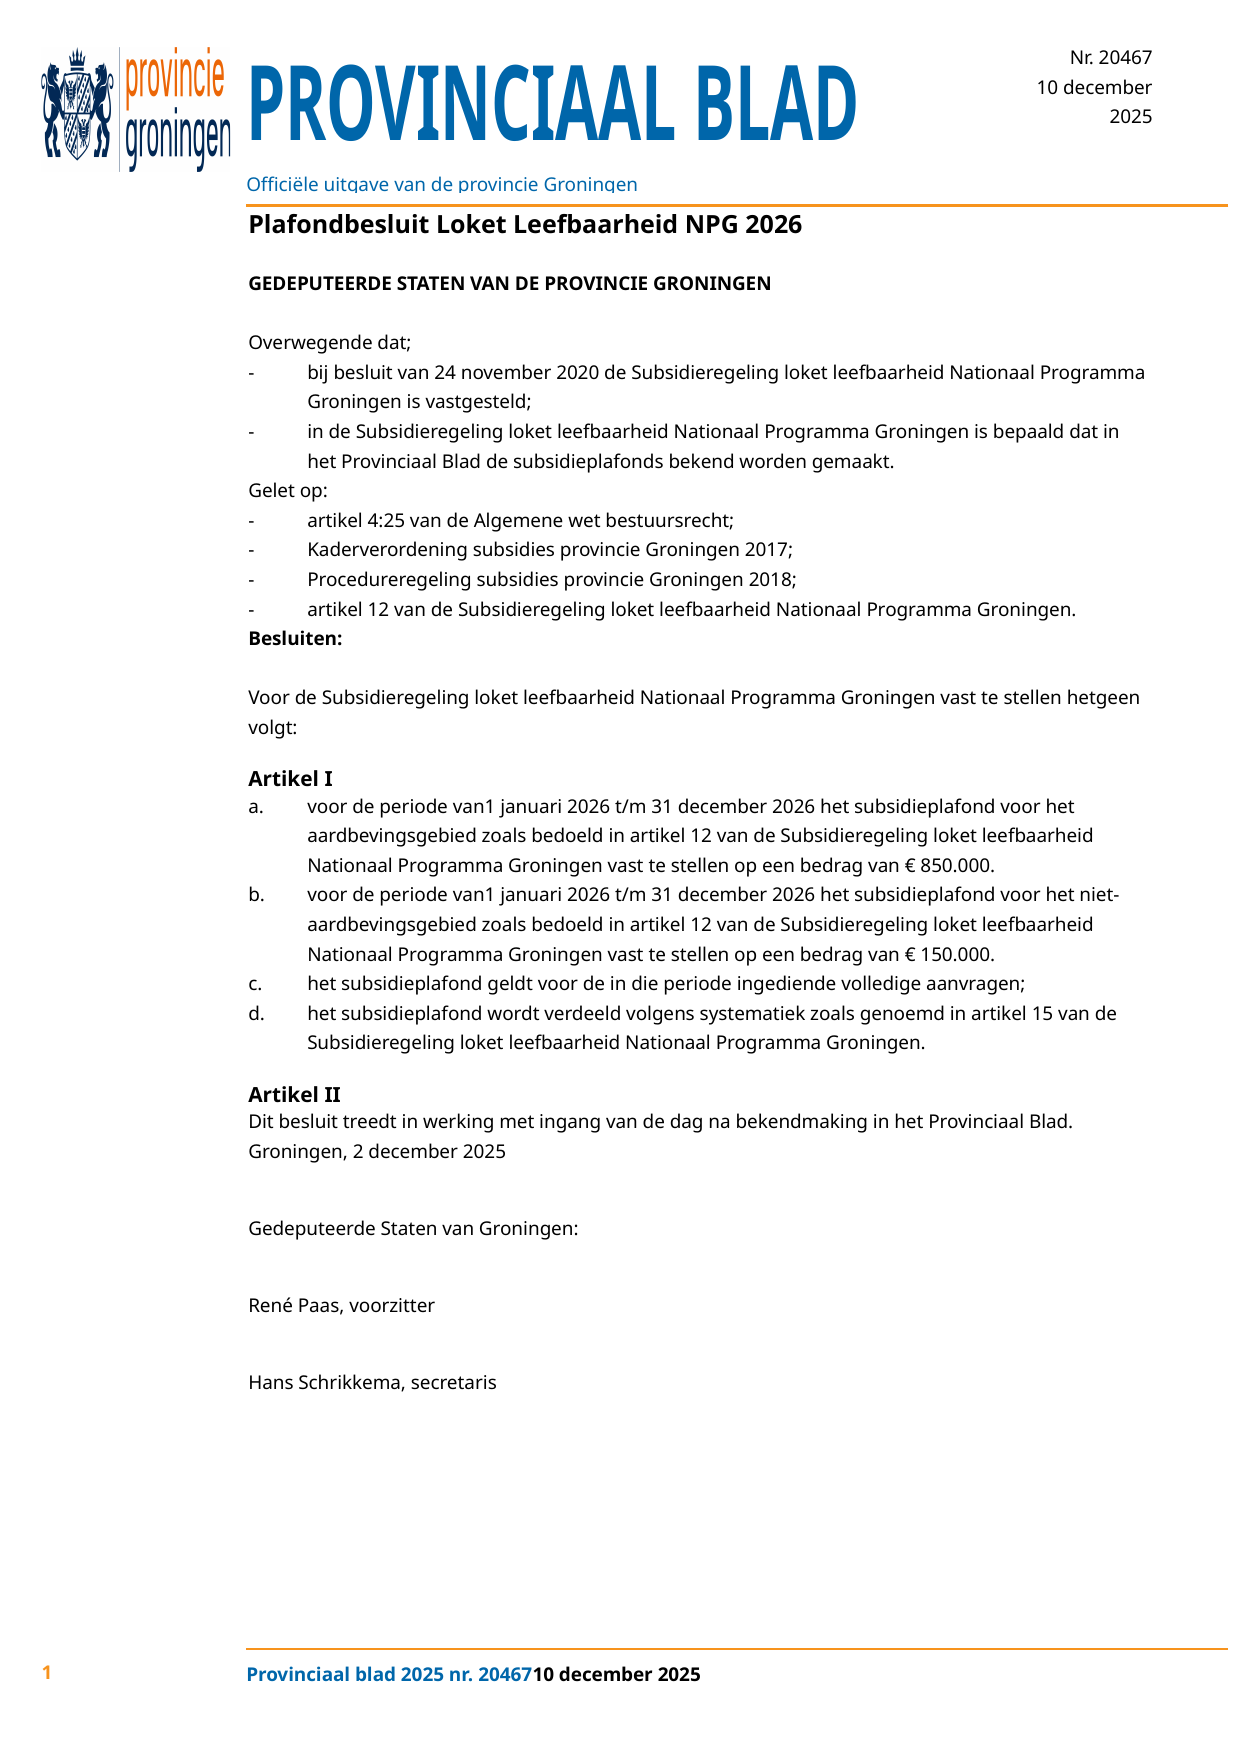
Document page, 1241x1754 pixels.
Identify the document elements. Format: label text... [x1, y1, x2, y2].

list artikel 12 van de Subsidieregeling loket leefbaarheid Nationaal Programma Groningen. [248, 596, 1152, 621]
text René Paas, voorzitter [248, 1292, 1152, 1318]
text Hans Schrikkema, secretaris [248, 1369, 1152, 1395]
text Gelet op: [248, 477, 1152, 503]
list artikel 4:25 van de Algemene wet bestuursrecht; [248, 507, 1152, 533]
text GEDEPUTEERDE STATEN VAN DE PROVINCIE GRONINGEN [248, 270, 1152, 296]
list Kaderverordening subsidies provincie Groningen 2017; [248, 537, 1152, 562]
text Besluiten: [248, 625, 1152, 651]
list bij besluit van 24 november 2020 de Subsidieregeling loket leefbaarheid Nationaal Programma Groningen is vastgesteld; [248, 359, 1152, 414]
text Artikel II [248, 1080, 1152, 1108]
text Groningen, 2 december 2025 [248, 1138, 1152, 1164]
text Gedeputeerde Staten van Groningen: [248, 1215, 1152, 1241]
list Procedureregeling subsidies provincie Groningen 2018; [248, 566, 1152, 592]
list voor de periode van1 januari 2026 t/m 31 december 2026 het subsidieplafond voor het aardbevingsgebied zoals bedoeld in artikel 12 van de Subsidieregeling loket leefbaarheid Nationaal Programma Groningen vast te stellen op een bedrag van € 850.000. [248, 793, 1152, 878]
list voor de periode van1 januari 2026 t/m 31 december 2026 het subsidieplafond voor het niet-aardbevingsgebied zoals bedoeld in artikel 12 van de Subsidieregeling loket leefbaarheid Nationaal Programma Groningen vast te stellen op een bedrag van € 150.000. [248, 882, 1152, 967]
text Artikel I [248, 764, 1152, 793]
list in de Subsidieregeling loket leefbaarheid Nationaal Programma Groningen is bepaald dat in het Provinciaal Blad de subsidieplafonds bekend worden gemaakt. [248, 418, 1152, 473]
text Voor de Subsidieregeling loket leefbaarheid Nationaal Programma Groningen vast te stellen hetgeen volgt: [248, 684, 1152, 740]
text Overwegende dat; [248, 329, 1152, 355]
text Plafondbesluit Loket Leefbaarheid NPG 2026 [248, 207, 1152, 241]
list het subsidieplafond wordt verdeeld volgens systematiek zoals genoemd in artikel 15 van de Subsidieregeling loket leefbaarheid Nationaal Programma Groningen. [248, 1000, 1152, 1055]
list het subsidieplafond geldt voor de in die periode ingediende volledige aanvragen; [248, 970, 1152, 996]
text Dit besluit treedt in werking met ingang van de dag na bekendmaking in het Provinciaal Blad. [248, 1108, 1152, 1134]
picture [41, 47, 231, 172]
